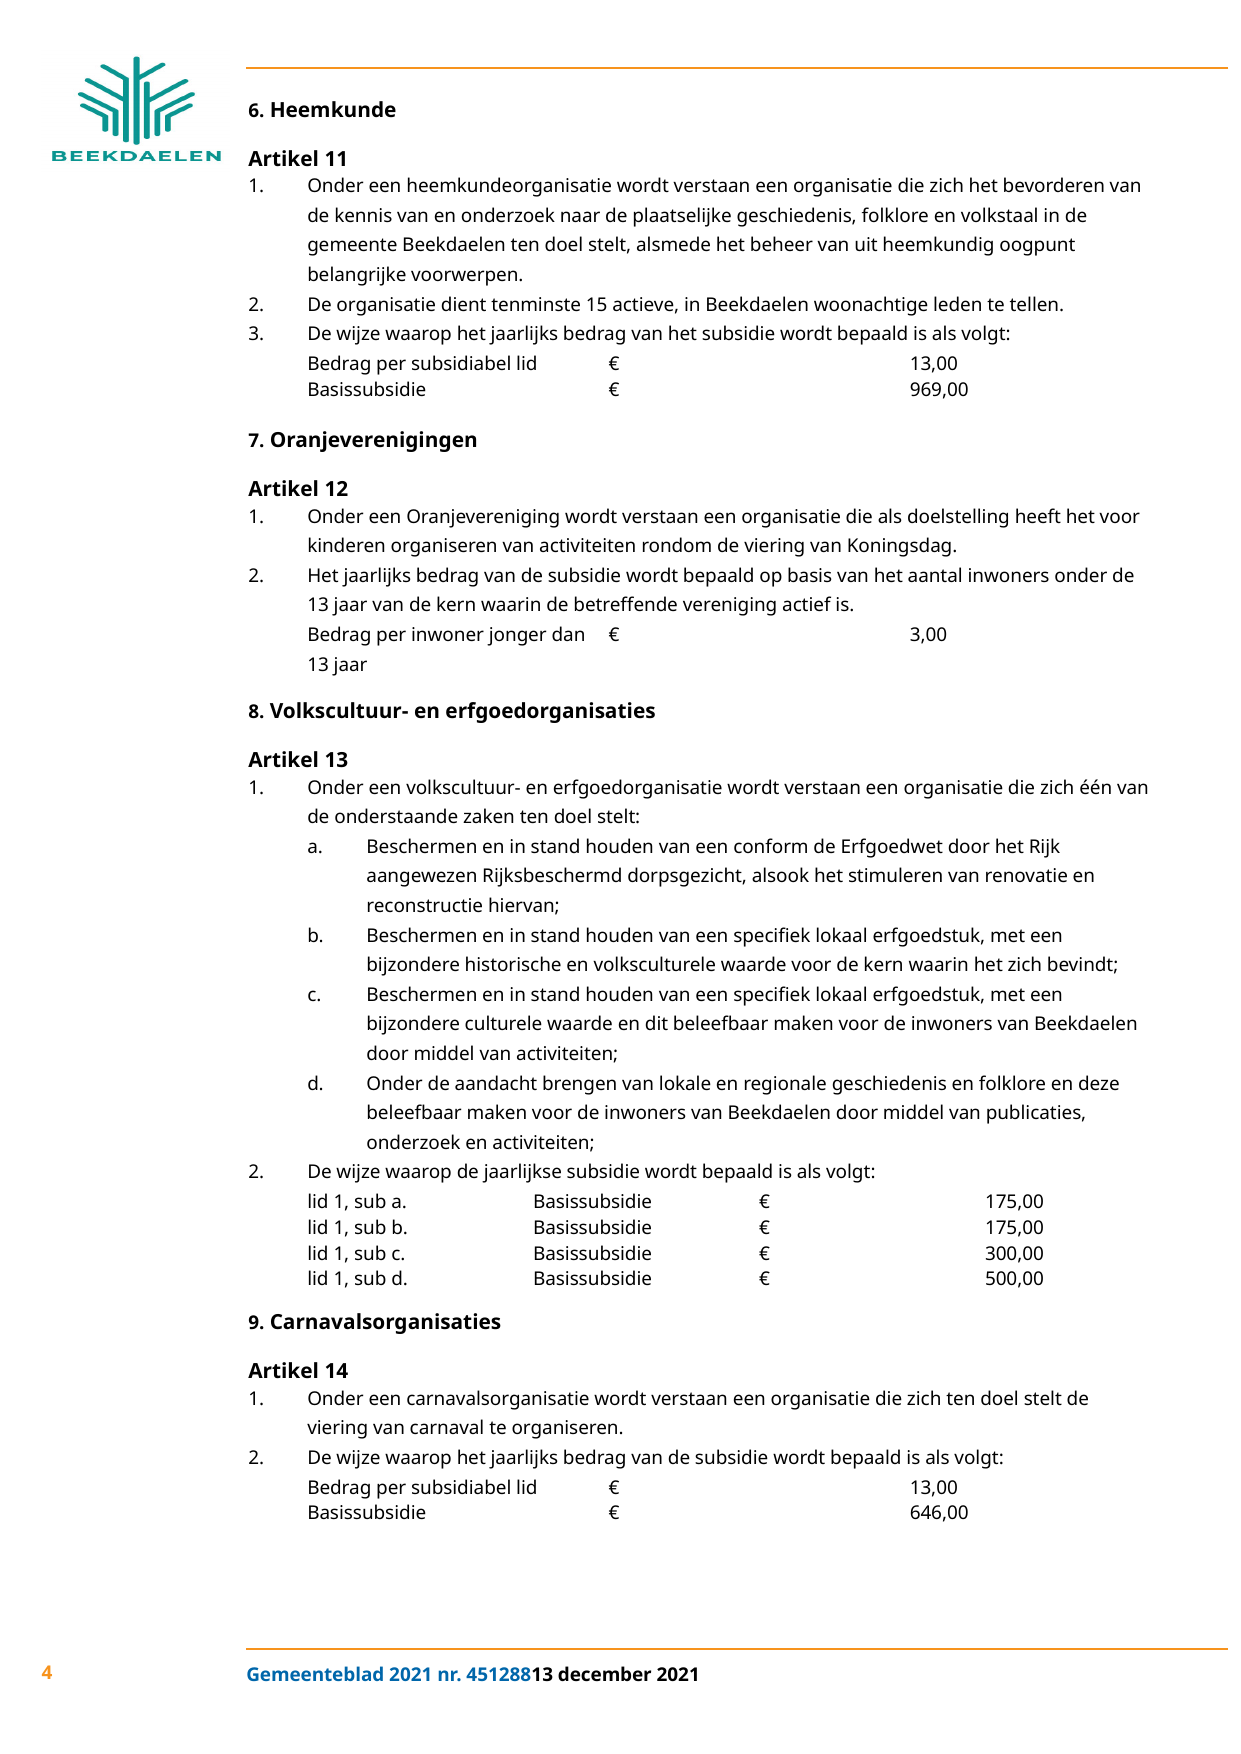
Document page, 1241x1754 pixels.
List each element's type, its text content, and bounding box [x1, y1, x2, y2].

table_cell Basissubsidie [533, 1240, 759, 1265]
table_cell lid 1, sub b. [307, 1214, 533, 1240]
table_header lid 1, sub a. [307, 1188, 533, 1214]
table_cell € [608, 376, 909, 402]
list De wijze waarop het jaarlijks bedrag van de subsidie wordt bepaald is als volgt: [248, 1444, 1152, 1470]
text Artikel 13 [248, 746, 1152, 774]
list Onder een carnavalsorganisatie wordt verstaan een organisatie die zich ten doel stelt de viering van carnaval te organiseren. [248, 1385, 1152, 1440]
table_cell Basissubsidie [533, 1214, 759, 1240]
table_header € [759, 1188, 985, 1214]
list De organisatie dient tenminste 15 actieve, in Beekdaelen woonachtige leden te tellen. [248, 291, 1152, 317]
table_cell Basissubsidie [307, 1500, 608, 1525]
text 8. Volkscultuur- en erfgoedorganisaties [248, 696, 1152, 725]
text Artikel 12 [248, 474, 1152, 503]
table_cell € [759, 1265, 985, 1291]
list Onder een heemkundeorganisatie wordt verstaan een organisatie die zich het bevorderen van de kennis van en onderzoek naar de plaatselijke geschiedenis, folklore en volkstaal in de gemeente Beekdaelen ten doel stelt, alsmede het beheer van uit heemkundig oogpunt belangrijke voorwerpen. [248, 172, 1152, 287]
table_header € [608, 621, 909, 677]
table_header 13,00 [910, 350, 1211, 376]
list Onder de aandacht brengen van lokale en regionale geschiedenis en folklore en deze beleefbaar maken voor de inwoners van Beekdaelen door middel van publicaties, onderzoek en activiteiten; [307, 1070, 1152, 1155]
table_cell € [608, 1500, 909, 1525]
text Artikel 11 [248, 144, 1152, 172]
table_cell Basissubsidie [533, 1265, 759, 1291]
text 7. Oranjeverenigingen [248, 425, 1152, 453]
text 9. Carnavalsorganisaties [248, 1307, 1152, 1336]
list De wijze waarop de jaarlijkse subsidie wordt bepaald is als volgt: [248, 1158, 1152, 1184]
picture [41, 47, 231, 172]
table_header Bedrag per inwoner jonger dan 13 jaar [307, 621, 608, 677]
table_header € [608, 350, 909, 376]
list Beschermen en in stand houden van een specifiek lokaal erfgoedstuk, met een bijzondere historische en volksculturele waarde voor de kern waarin het zich bevindt; [307, 922, 1152, 977]
table_cell 646,00 [910, 1500, 1211, 1525]
table_header Basissubsidie [533, 1188, 759, 1214]
table_header 13,00 [910, 1474, 1211, 1499]
table_header 3,00 [910, 621, 1211, 677]
table_cell € [759, 1214, 985, 1240]
table_cell lid 1, sub c. [307, 1240, 533, 1265]
table_cell Basissubsidie [307, 376, 608, 402]
table_cell 175,00 [985, 1214, 1211, 1240]
table_header € [608, 1474, 909, 1499]
list Beschermen en in stand houden van een specifiek lokaal erfgoedstuk, met een bijzondere culturele waarde en dit beleefbaar maken voor de inwoners van Beekdaelen door middel van activiteiten; [307, 981, 1152, 1066]
text 6. Heemkunde [248, 95, 1152, 123]
text Artikel 14 [248, 1357, 1152, 1385]
table_header Bedrag per subsidiabel lid [307, 350, 608, 376]
list Beschermen en in stand houden van een conform de Erfgoedwet door het Rijk aangewezen Rijksbeschermd dorpsgezicht, alsook het stimuleren van renovatie en reconstructie hiervan; [307, 833, 1152, 918]
table_cell 300,00 [985, 1240, 1211, 1265]
table_cell 500,00 [985, 1265, 1211, 1291]
list Het jaarlijks bedrag van de subsidie wordt bepaald op basis van het aantal inwoners onder de 13 jaar van de kern waarin de betreffende vereniging actief is. [248, 562, 1152, 617]
table_cell € [759, 1240, 985, 1265]
list Onder een volkscultuur- en erfgoedorganisatie wordt verstaan een organisatie die zich één van de onderstaande zaken ten doel stelt: [248, 774, 1152, 829]
table_header Bedrag per subsidiabel lid [307, 1474, 608, 1499]
table_cell lid 1, sub d. [307, 1265, 533, 1291]
table_header 175,00 [985, 1188, 1211, 1214]
list Onder een Oranjevereniging wordt verstaan een organisatie die als doelstelling heeft het voor kinderen organiseren van activiteiten rondom de viering van Koningsdag. [248, 503, 1152, 558]
list De wijze waarop het jaarlijks bedrag van het subsidie wordt bepaald is als volgt: [248, 320, 1152, 346]
table_cell 969,00 [910, 376, 1211, 402]
